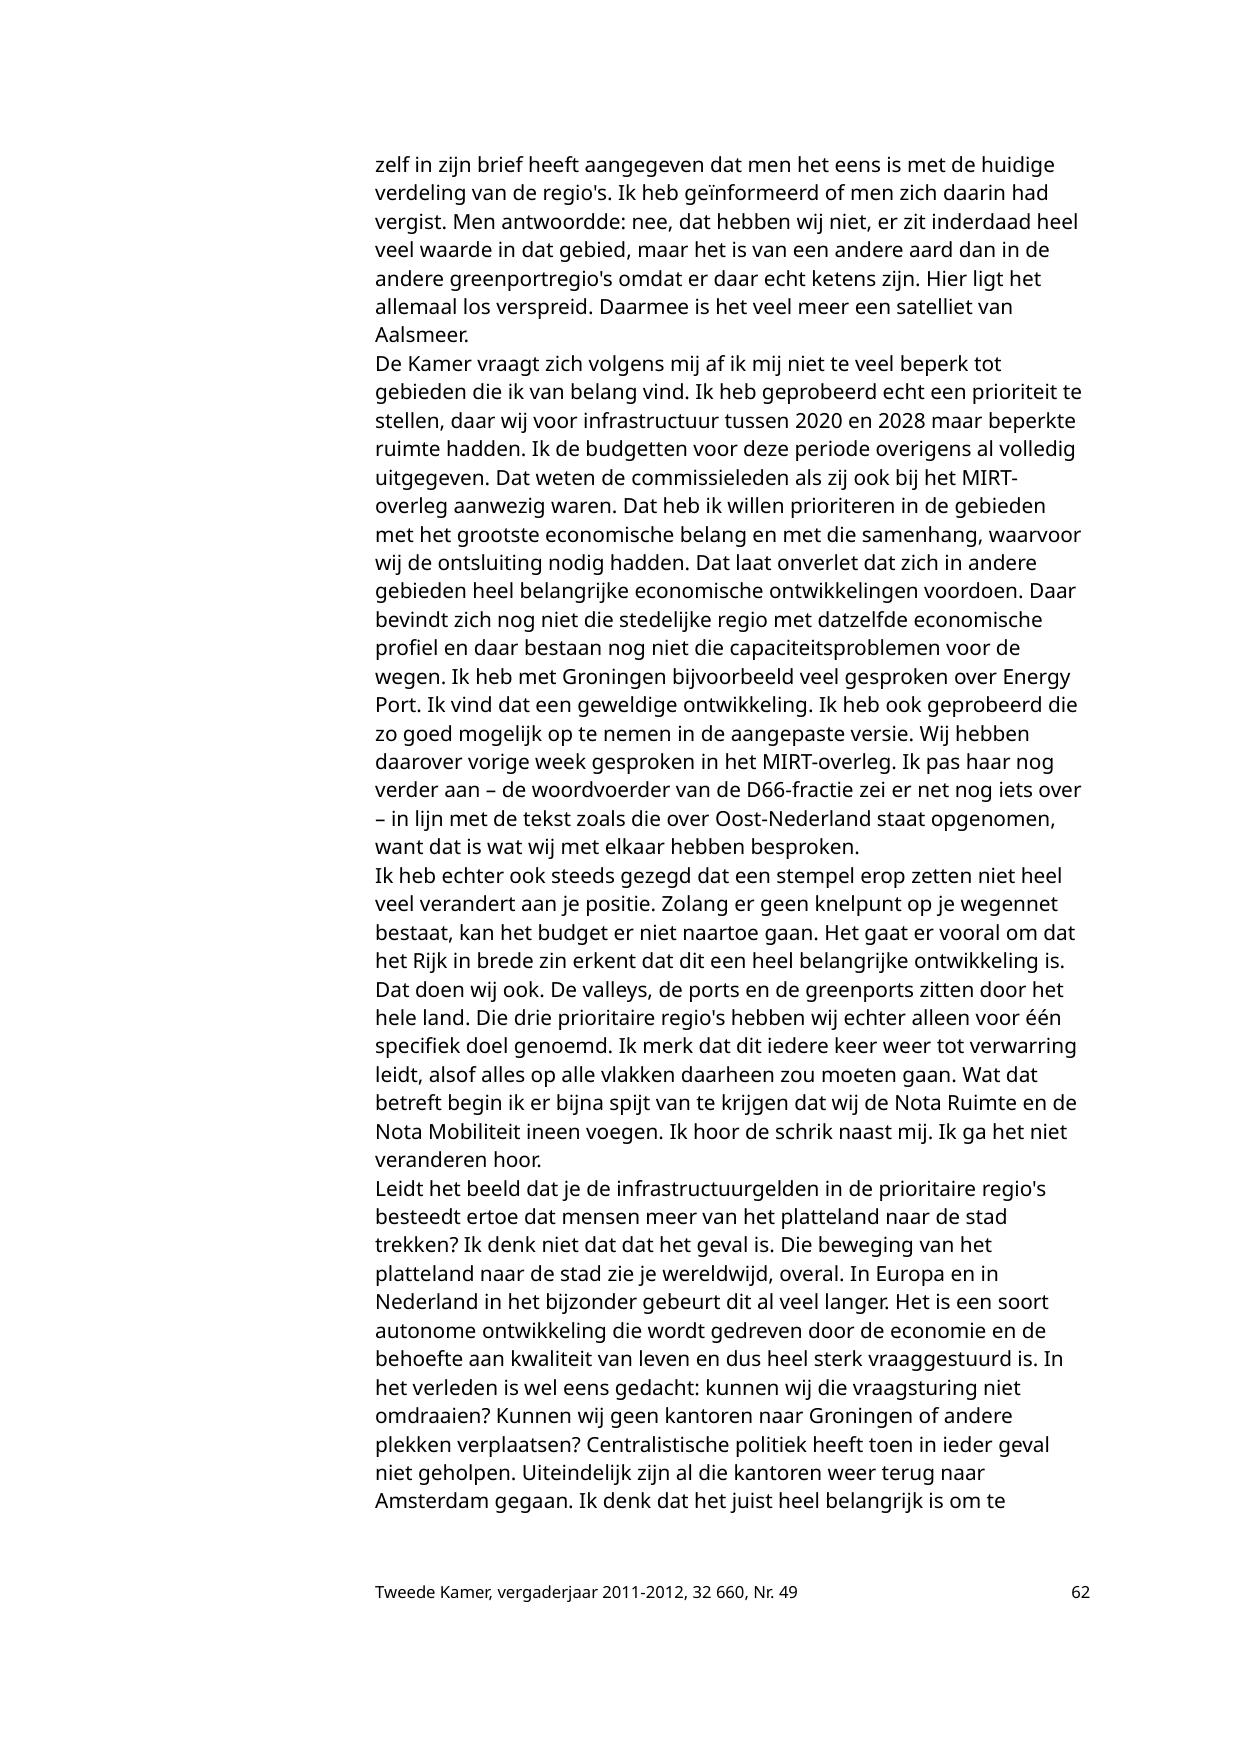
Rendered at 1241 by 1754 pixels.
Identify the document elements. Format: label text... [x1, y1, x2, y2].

text De Kamer vraagt zich volgens mij af ik mij niet te veel beperk tot gebieden die ik van belang vind. Ik heb geprobeerd echt een prioriteit te stellen, daar wij voor infrastructuur tussen 2020 en 2028 maar beperkte ruimte hadden. Ik de budgetten voor deze periode overigens al volledig uitgegeven. Dat weten de commissieleden als zij ook bij het MIRT-overleg aanwezig waren. Dat heb ik willen prioriteren in de gebieden met het grootste economische belang en met die samenhang, waarvoor wij de ontsluiting nodig hadden. Dat laat onverlet dat zich in andere gebieden heel belangrijke economische ontwikkelingen voordoen. Daar bevindt zich nog niet die stedelijke regio met datzelfde economische profiel en daar bestaan nog niet die capaciteitsproblemen voor de wegen. Ik heb met Groningen bijvoorbeeld veel gesproken over Energy Port. Ik vind dat een geweldige ontwikkeling. Ik heb ook geprobeerd die zo goed mogelijk op te nemen in de aangepaste versie. Wij hebben daarover vorige week gesproken in het MIRT-overleg. Ik pas haar nog verder aan – de woordvoerder van de D66-fractie zei er net nog iets over – in lijn met de tekst zoals die over Oost-Nederland staat opgenomen, want dat is wat wij met elkaar hebben besproken. [375, 349, 1090, 861]
text Leidt het beeld dat je de infrastructuurgelden in de prioritaire regio's besteedt ertoe dat mensen meer van het platteland naar de stad trekken? Ik denk niet dat dat het geval is. Die beweging van het platteland naar de stad zie je wereldwijd, overal. In Europa en in Nederland in het bijzonder gebeurt dit al veel langer. Het is een soort autonome ontwikkeling die wordt gedreven door de economie en de behoefte aan kwaliteit van leven en dus heel sterk vraaggestuurd is. In het verleden is wel eens gedacht: kunnen wij die vraagsturing niet omdraaien? Kunnen wij geen kantoren naar Groningen of andere plekken verplaatsen? Centralistische politiek heeft toen in ieder geval niet geholpen. Uiteindelijk zijn al die kantoren weer terug naar Amsterdam gegaan. Ik denk dat het juist heel belangrijk is om te [375, 1174, 1090, 1515]
text Ik heb echter ook steeds gezegd dat een stempel erop zetten niet heel veel verandert aan je positie. Zolang er geen knelpunt op je wegennet bestaat, kan het budget er niet naartoe gaan. Het gaat er vooral om dat het Rijk in brede zin erkent dat dit een heel belangrijke ontwikkeling is. Dat doen wij ook. De valleys, de ports en de greenports zitten door het hele land. Die drie prioritaire regio's hebben wij echter alleen voor één specifiek doel genoemd. Ik merk dat dit iedere keer weer tot verwarring leidt, alsof alles op alle vlakken daarheen zou moeten gaan. Wat dat betreft begin ik er bijna spijt van te krijgen dat wij de Nota Ruimte en de Nota Mobiliteit ineen voegen. Ik hoor de schrik naast mij. Ik ga het niet veranderen hoor. [375, 861, 1090, 1174]
text zelf in zijn brief heeft aangegeven dat men het eens is met de huidige verdeling van de regio's. Ik heb geïnformeerd of men zich daarin had vergist. Men antwoordde: nee, dat hebben wij niet, er zit inderdaad heel veel waarde in dat gebied, maar het is van een andere aard dan in de andere greenportregio's omdat er daar echt ketens zijn. Hier ligt het allemaal los verspreid. Daarmee is het veel meer een satelliet van Aalsmeer. [375, 150, 1090, 349]
